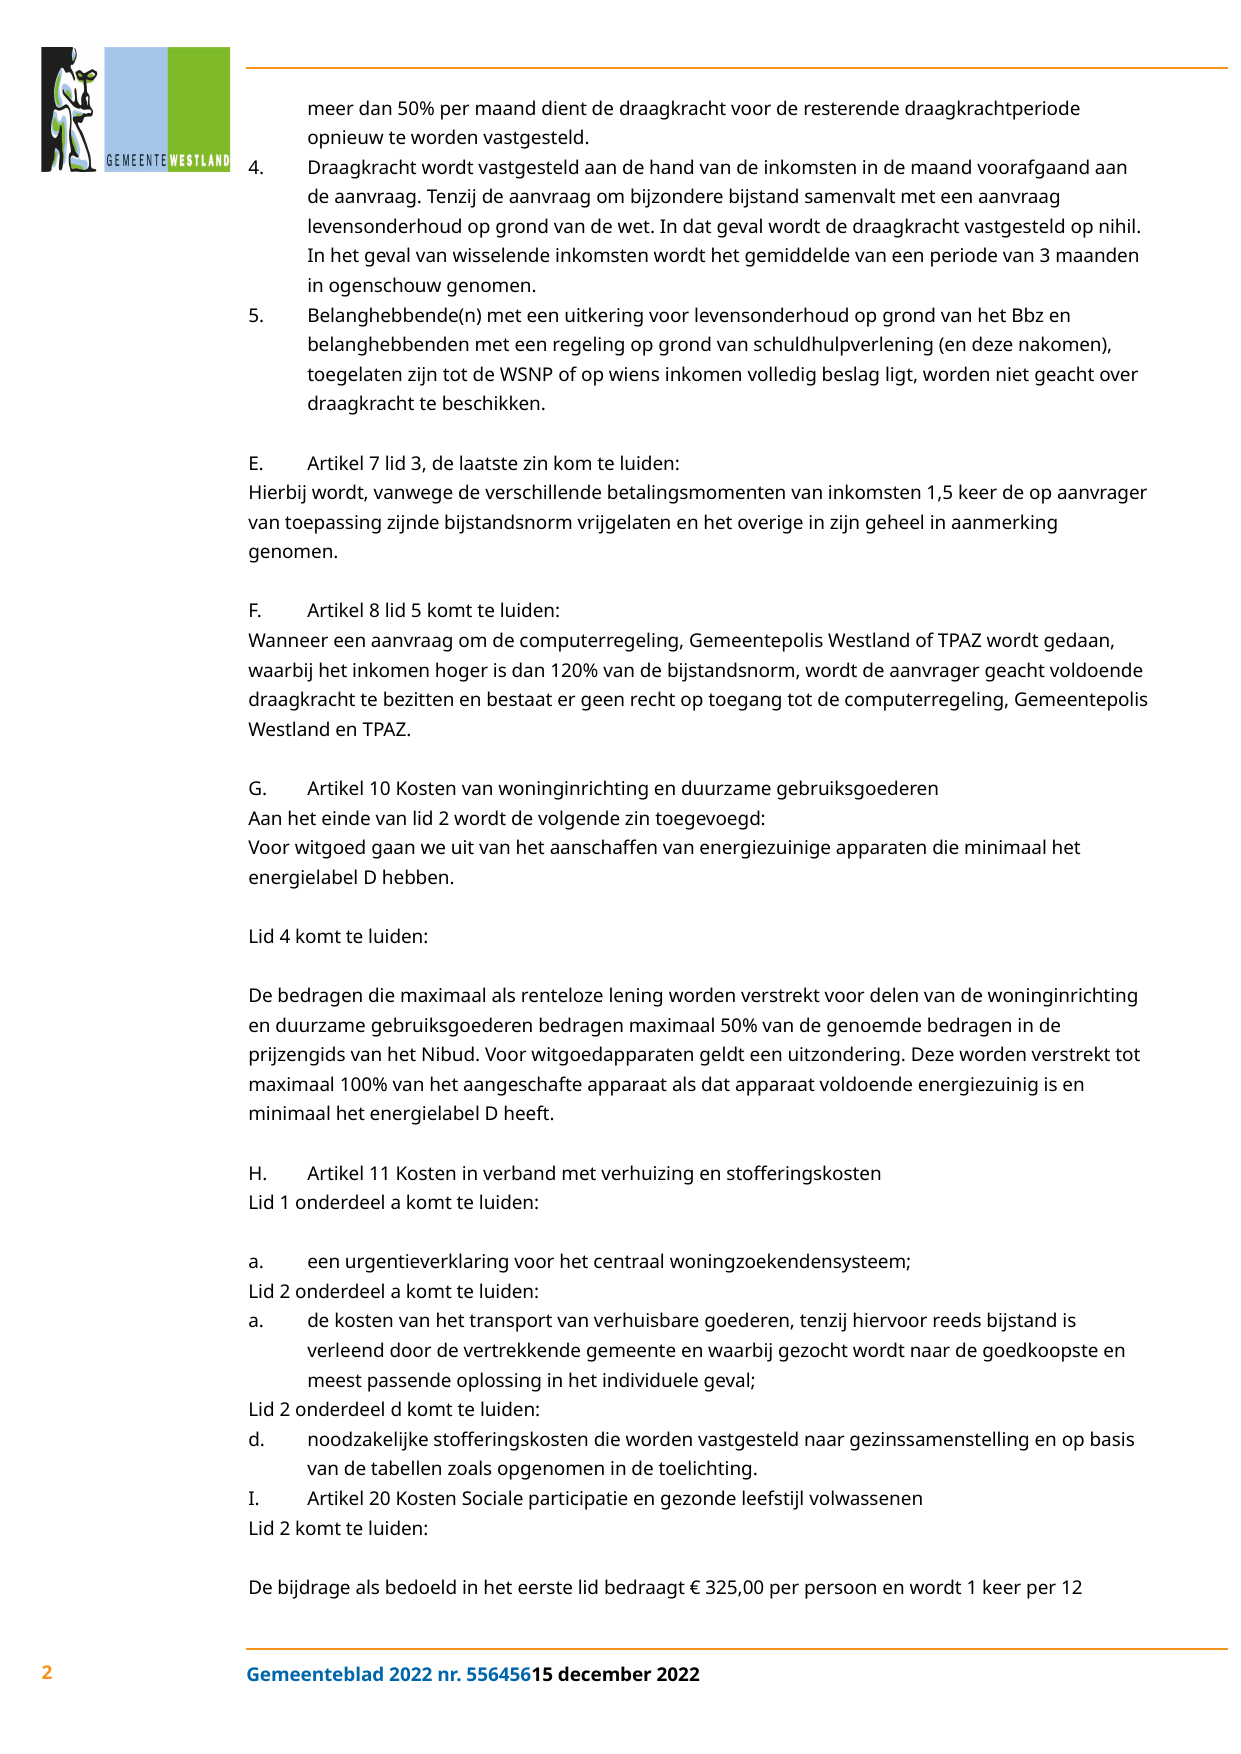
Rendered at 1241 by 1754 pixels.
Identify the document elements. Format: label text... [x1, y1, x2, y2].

text De bijdrage als bedoeld in het eerste lid bedraagt € 325,00 per persoon en wordt 1 keer per 12 [248, 1574, 1152, 1600]
list Artikel 20 Kosten Sociale participatie en gezonde leefstijl volwassenen [248, 1485, 1152, 1511]
list meer dan 50% per maand dient de draagkracht voor de resterende draagkrachtperiode opnieuw te worden vastgesteld. [248, 95, 1152, 150]
text De bedragen die maximaal als renteloze lening worden verstrekt voor delen van de woninginrichting en duurzame gebruiksgoederen bedragen maximaal 50% van de genoemde bedragen in de prijzengids van het Nibud. Voor witgoedapparaten geldt een uitzondering. Deze worden verstrekt tot maximaal 100% van het aangeschafte apparaat als dat apparaat voldoende energiezuinig is en minimaal het energielabel D heeft. [248, 982, 1152, 1126]
text Aan het einde van lid 2 wordt de volgende zin toegevoegd: [248, 805, 1152, 831]
text Lid 2 onderdeel a komt te luiden: [248, 1278, 1152, 1304]
list Artikel 8 lid 5 komt te luiden: [248, 598, 1152, 623]
list Artikel 11 Kosten in verband met verhuizing en stofferingskosten [248, 1160, 1152, 1186]
text Wanneer een aanvraag om de computerregeling, Gemeentepolis Westland of TPAZ wordt gedaan, waarbij het inkomen hoger is dan 120% van de bijstandsnorm, wordt de aanvrager geacht voldoende draagkracht te bezitten en bestaat er geen recht op toegang tot de computerregeling, Gemeentepolis Westland en TPAZ. [248, 627, 1152, 742]
text Voor witgoed gaan we uit van het aanschaffen van energiezuinige apparaten die minimaal het energielabel D hebben. [248, 834, 1152, 890]
list een urgentieverklaring voor het centraal woningzoekendensysteem; [248, 1248, 1152, 1274]
list noodzakelijke stofferingskosten die worden vastgesteld naar gezinssamenstelling en op basis van de tabellen zoals opgenomen in de toelichting. [248, 1426, 1152, 1481]
list de kosten van het transport van verhuisbare goederen, tenzij hiervoor reeds bijstand is verleend door de vertrekkende gemeente en waarbij gezocht wordt naar de goedkoopste en meest passende oplossing in het individuele geval; [248, 1308, 1152, 1393]
text Lid 4 komt te luiden: [248, 923, 1152, 949]
text Lid 1 onderdeel a komt te luiden: [248, 1189, 1152, 1215]
list Artikel 10 Kosten van woninginrichting en duurzame gebruiksgoederen [248, 775, 1152, 801]
text Lid 2 komt te luiden: [248, 1515, 1152, 1541]
list Artikel 7 lid 3, de laatste zin kom te luiden: [248, 450, 1152, 476]
text Lid 2 onderdeel d komt te luiden: [248, 1396, 1152, 1422]
text Hierbij wordt, vanwege de verschillende betalingsmomenten van inkomsten 1,5 keer de op aanvrager van toepassing zijnde bijstandsnorm vrijgelaten en het overige in zijn geheel in aanmerking genomen. [248, 479, 1152, 564]
list Draagkracht wordt vastgesteld aan de hand van de inkomsten in de maand voorafgaand aan de aanvraag. Tenzij de aanvraag om bijzondere bijstand samenvalt met een aanvraag levensonderhoud op grond van de wet. In dat geval wordt de draagkracht vastgesteld op nihil. In het geval van wisselende inkomsten wordt het gemiddelde van een periode van 3 maanden in ogenschouw genomen. [248, 154, 1152, 298]
list Belanghebbende(n) met een uitkering voor levensonderhoud op grond van het Bbz en belanghebbenden met een regeling op grond van schuldhulpverlening (en deze nakomen), toegelaten zijn tot de WSNP of op wiens inkomen volledig beslag ligt, worden niet geacht over draagkracht te beschikken. [248, 302, 1152, 416]
picture [41, 47, 231, 172]
